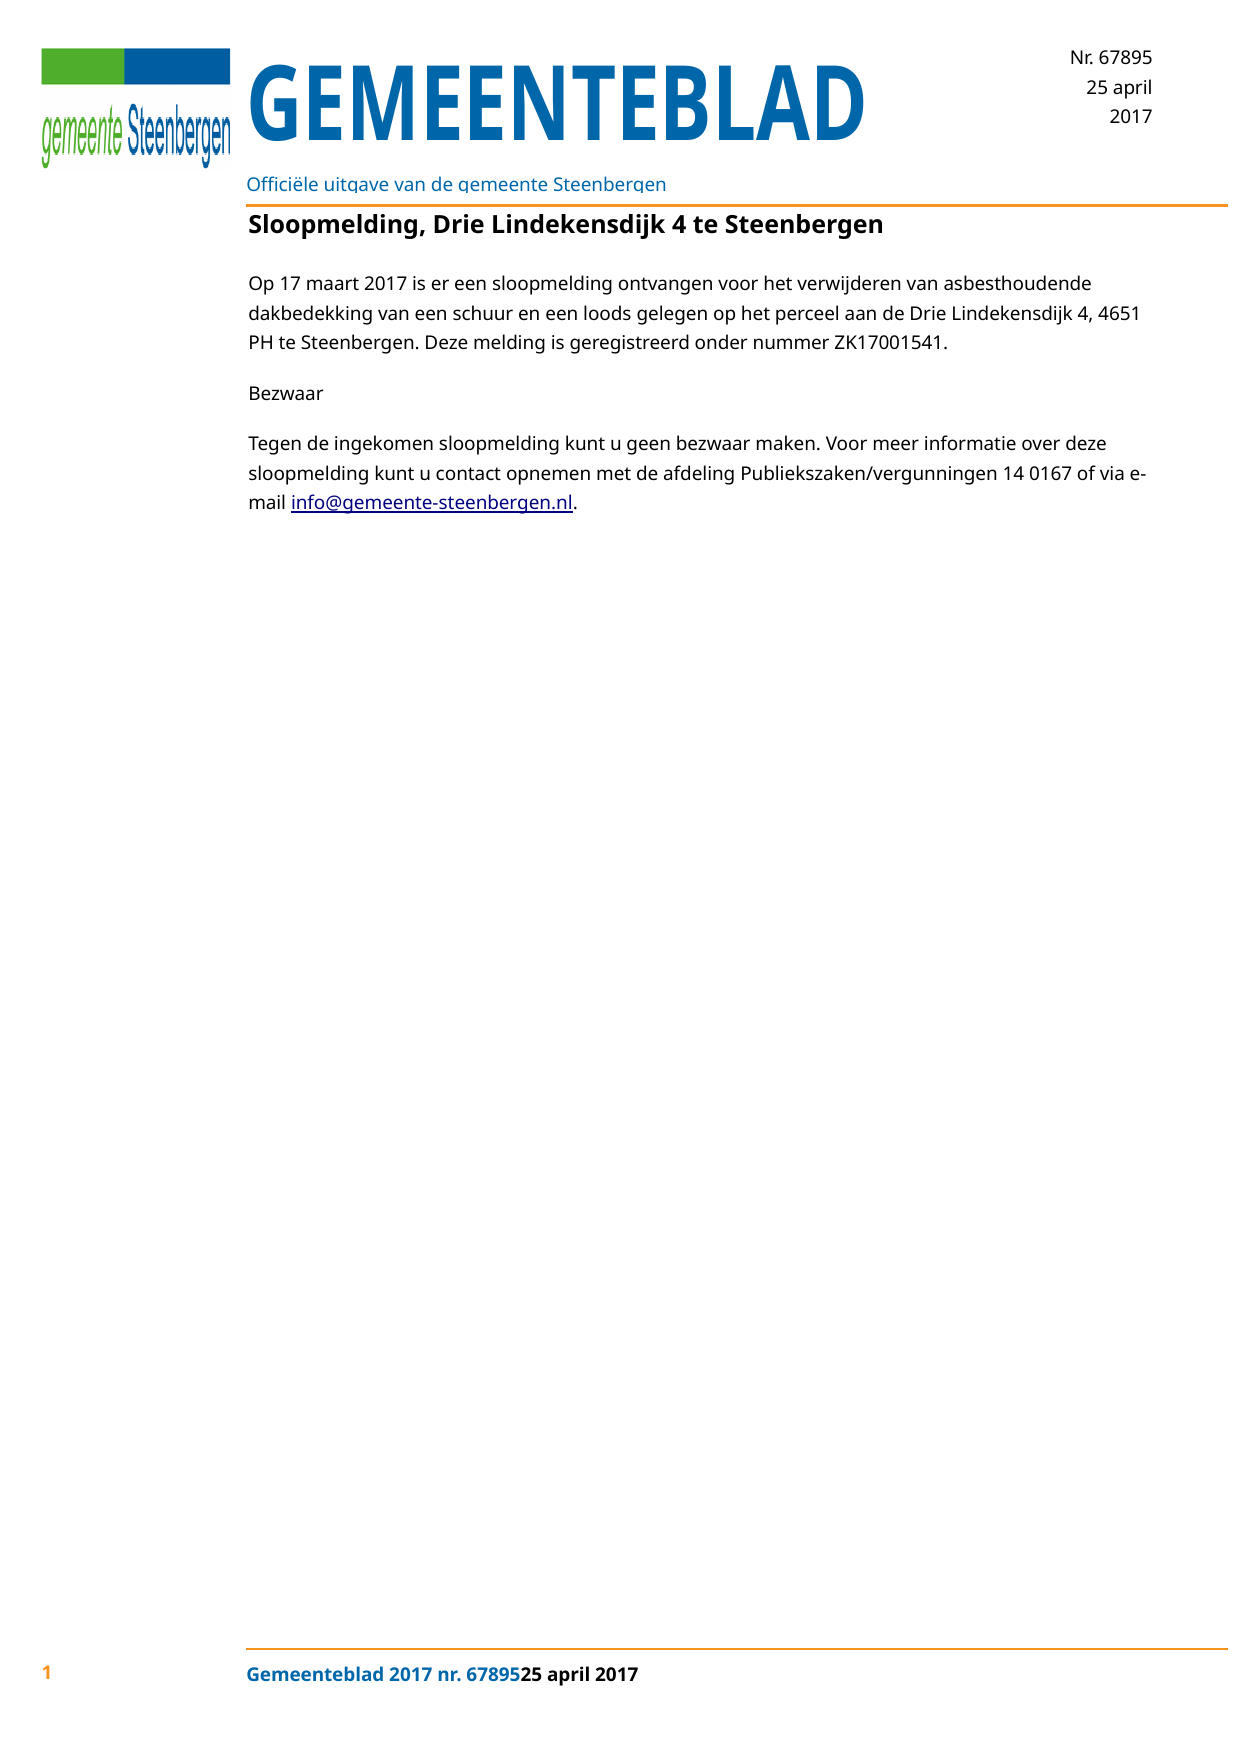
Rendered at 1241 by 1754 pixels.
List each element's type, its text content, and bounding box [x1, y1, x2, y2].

text Bezwaar [248, 380, 1152, 406]
text Op 17 maart 2017 is er een sloopmelding ontvangen voor het verwijderen van asbesthoudende dakbedekking van een schuur en een loods gelegen op het perceel aan de Drie Lindekensdijk 4, 4651 PH te Steenbergen. Deze melding is geregistreerd onder nummer ZK17001541. [248, 270, 1152, 355]
text Sloopmelding, Drie Lindekensdijk 4 te Steenbergen [248, 207, 1152, 241]
text Tegen de ingekomen sloopmelding kunt u geen bezwaar maken. Voor meer informatie over deze sloopmelding kunt u contact opnemen met de afdeling Publiekszaken/vergunningen 14 0167 of via e-mail info@gemeente-steenbergen.nl. [248, 430, 1152, 515]
picture [41, 47, 231, 172]
